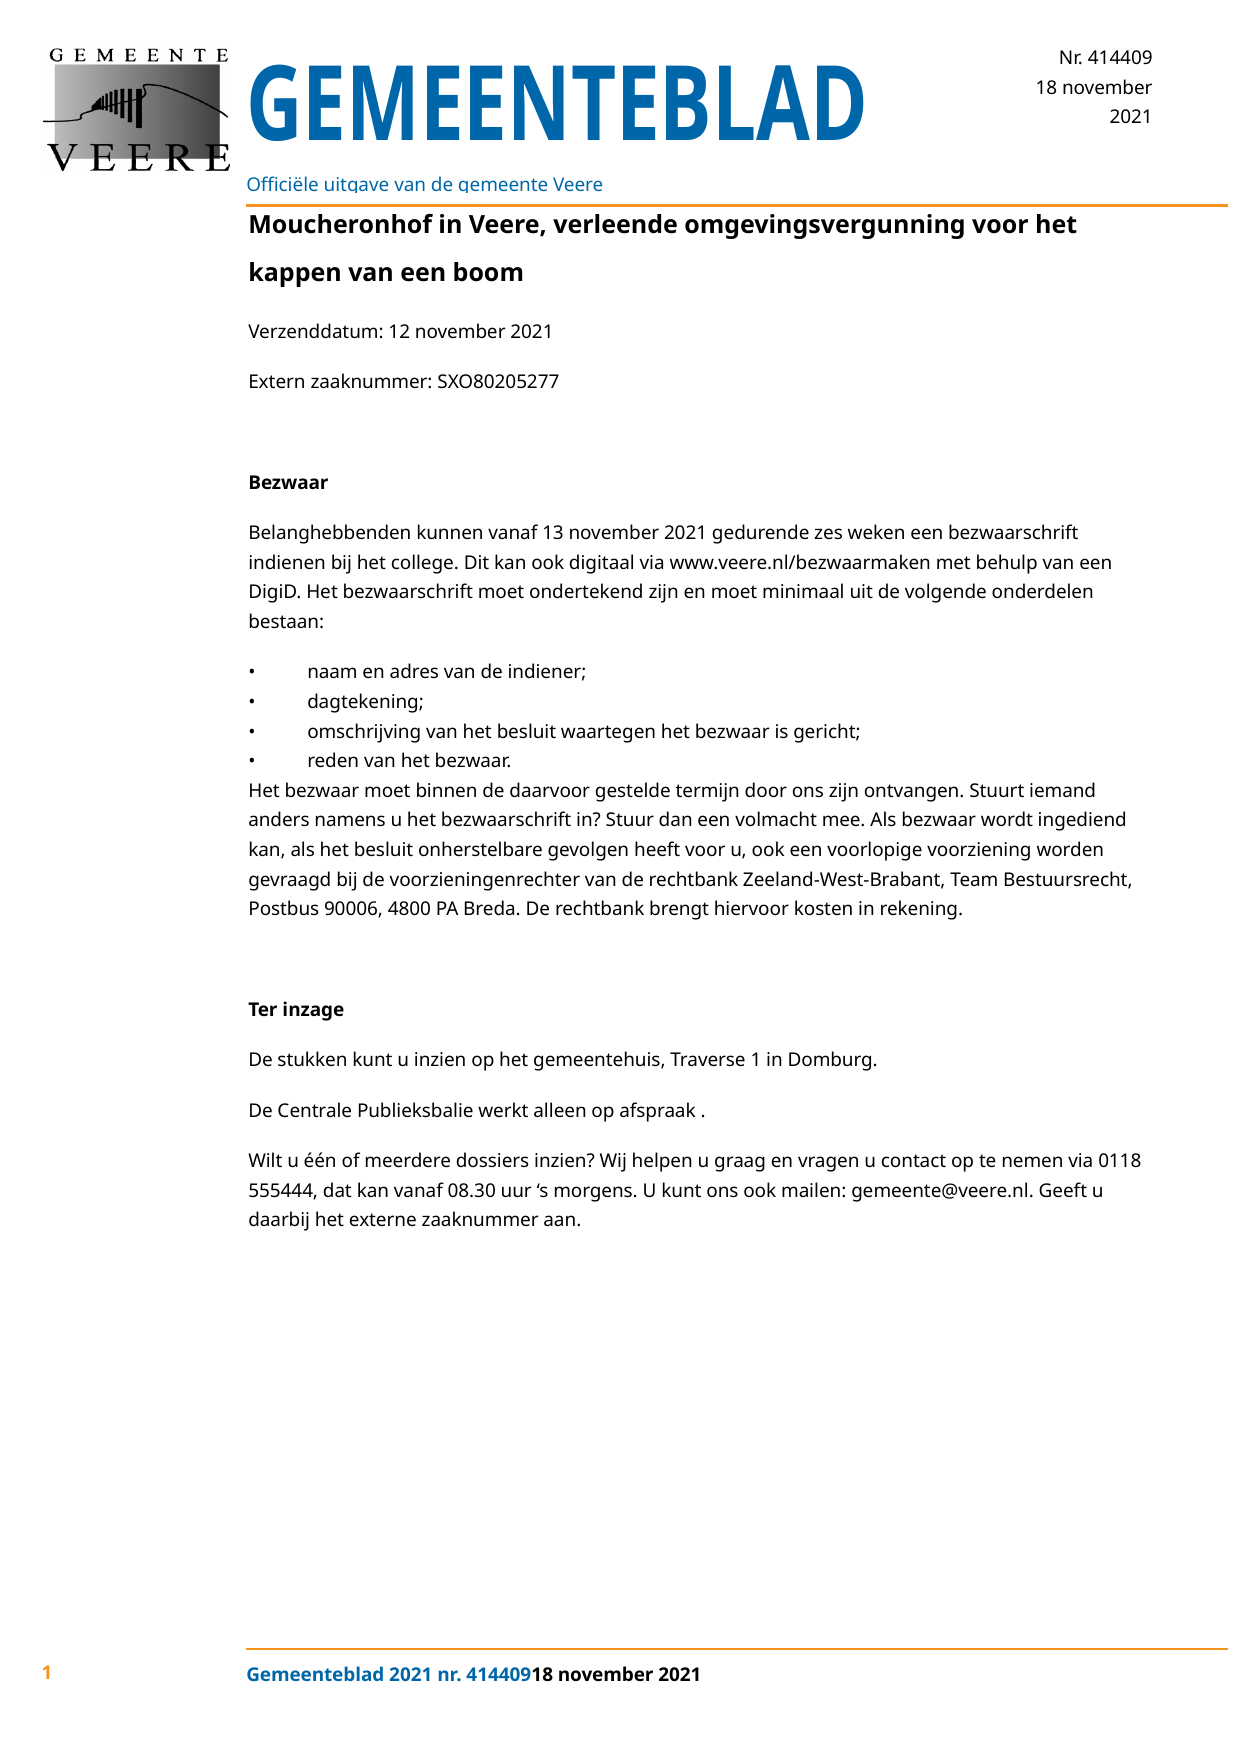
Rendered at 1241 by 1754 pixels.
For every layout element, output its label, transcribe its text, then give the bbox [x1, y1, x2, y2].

text Moucheronhof in Veere, verleende omgevingsvergunning voor het kappen van een boom [248, 207, 1152, 288]
text Extern zaaknummer: SXO80205277 [248, 368, 1152, 394]
text Het bezwaar moet binnen de daarvoor gestelde termijn door ons zijn ontvangen. Stuurt iemand anders namens u het bezwaarschrift in? Stuur dan een volmacht mee. Als bezwaar wordt ingediend kan, als het besluit onherstelbare gevolgen heeft voor u, ook een voorlopige voorziening worden gevraagd bij de voorzieningenrechter van de rechtbank Zeeland-West-Brabant, Team Bestuursrecht, Postbus 90006, 4800 PA Breda. De rechtbank brengt hiervoor kosten in rekening. [248, 777, 1152, 921]
list naam en adres van de indiener; [248, 659, 1152, 684]
text Ter inzage [248, 996, 1152, 1022]
text Belanghebbenden kunnen vanaf 13 november 2021 gedurende zes weken een bezwaarschrift indienen bij het college. Dit kan ook digitaal via www.veere.nl/bezwaarmaken met behulp van een DigiD. Het bezwaarschrift moet ondertekend zijn en moet minimaal uit de volgende onderdelen bestaan: [248, 519, 1152, 634]
text De Centrale Publieksbalie werkt alleen op afspraak . [248, 1097, 1152, 1123]
text Wilt u één of meerdere dossiers inzien? Wij helpen u graag en vragen u contact op te nemen via 0118 555444, dat kan vanaf 08.30 uur ‘s morgens. U kunt ons ook mailen: gemeente@veere.nl. Geeft u daarbij het externe zaaknummer aan. [248, 1147, 1152, 1232]
text De stukken kunt u inzien op het gemeentehuis, Traverse 1 in Domburg. [248, 1047, 1152, 1072]
list dagtekening; [248, 688, 1152, 714]
picture [41, 47, 231, 172]
list reden van het bezwaar. [248, 747, 1152, 773]
list omschrijving van het besluit waartegen het bezwaar is gericht; [248, 718, 1152, 744]
text Verzenddatum: 12 november 2021 [248, 318, 1152, 344]
text Bezwaar [248, 469, 1152, 495]
